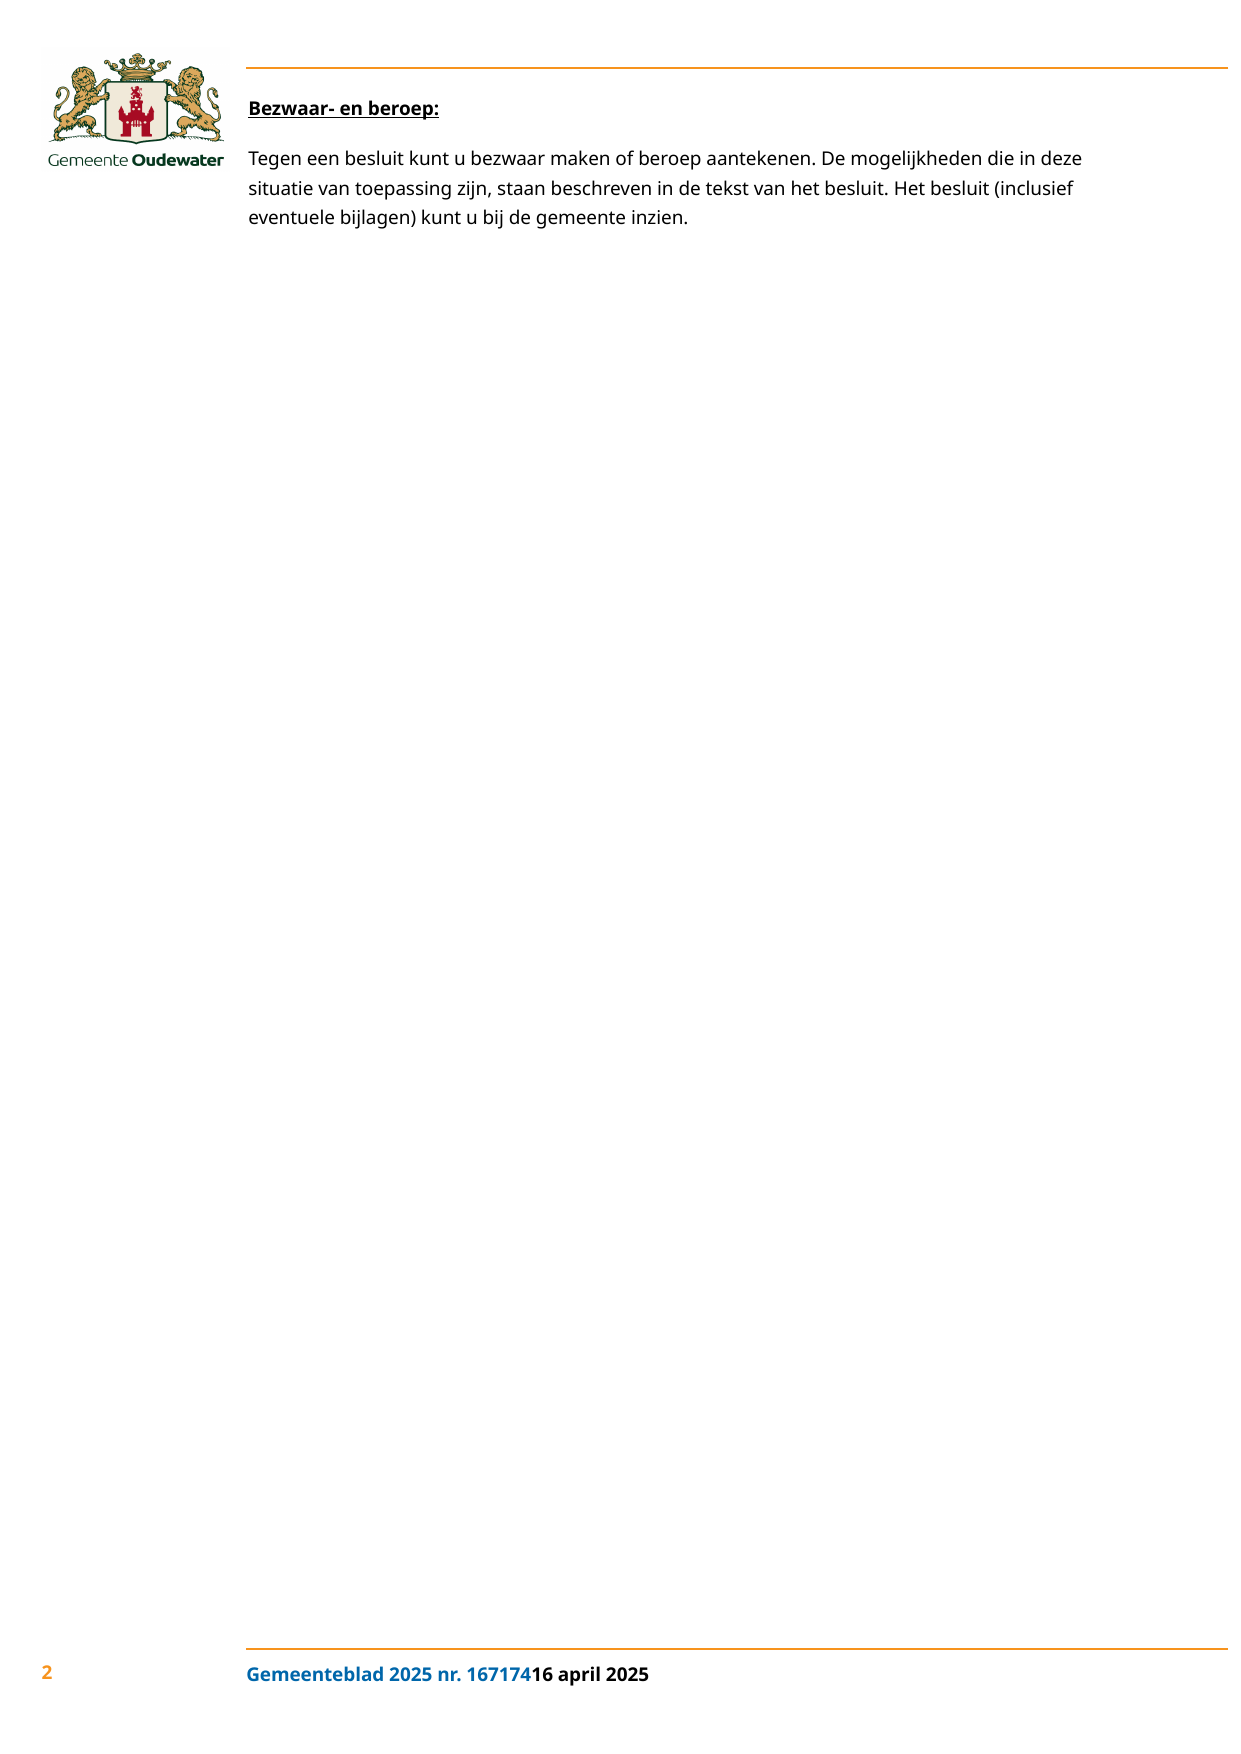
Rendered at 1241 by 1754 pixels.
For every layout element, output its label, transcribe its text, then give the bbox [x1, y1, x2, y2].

text Tegen een besluit kunt u bezwaar maken of beroep aantekenen. De mogelijkheden die in deze situatie van toepassing zijn, staan beschreven in de tekst van het besluit. Het besluit (inclusief eventuele bijlagen) kunt u bij de gemeente inzien. [248, 145, 1152, 230]
picture [41, 47, 231, 172]
text Bezwaar- en beroep: [248, 95, 1152, 121]
